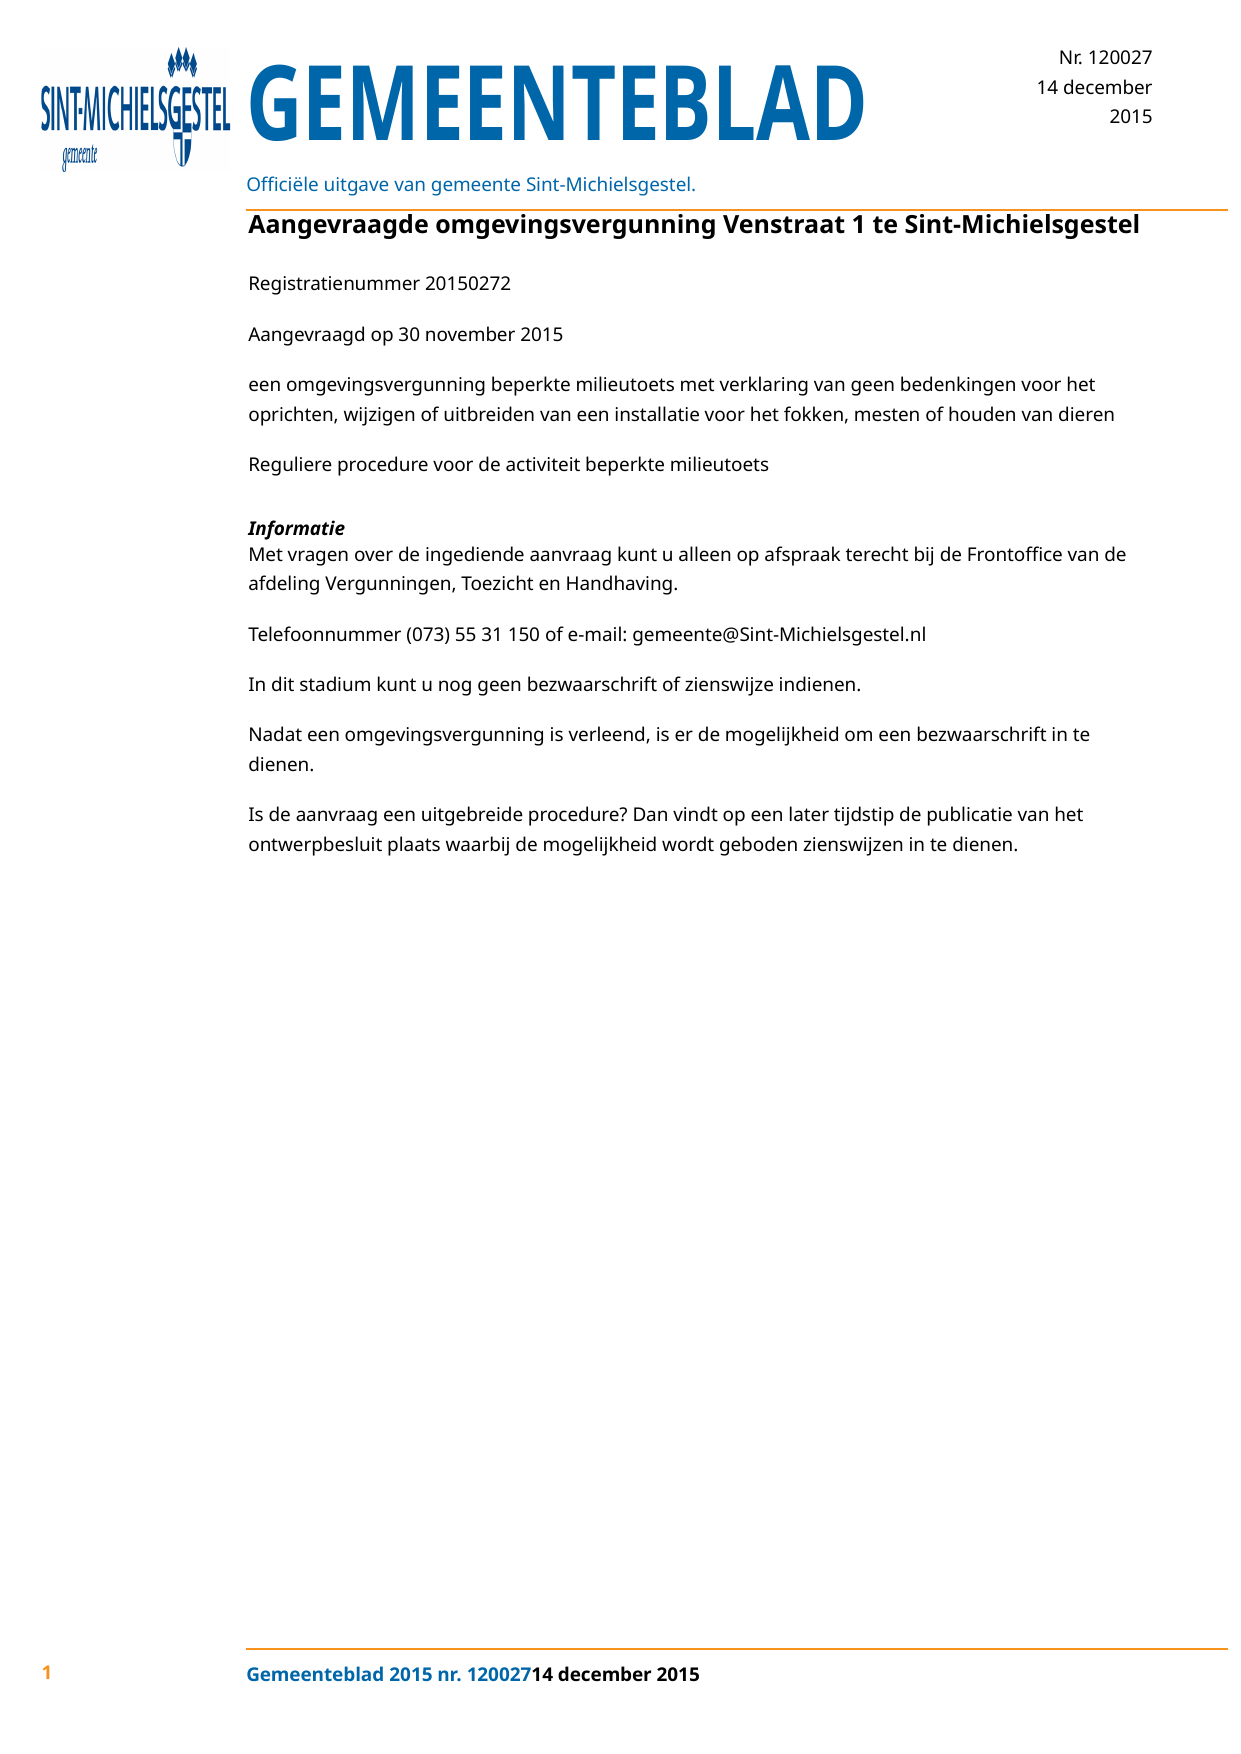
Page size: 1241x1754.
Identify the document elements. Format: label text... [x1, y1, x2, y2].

text Met vragen over de ingediende aanvraag kunt u alleen op afspraak terecht bij de Frontoffice van de afdeling Vergunningen, Toezicht en Handhaving. [248, 541, 1152, 596]
text een omgevingsvergunning beperkte milieutoets met verklaring van geen bedenkingen voor het oprichten, wijzigen of uitbreiden van een installatie voor het fokken, mesten of houden van dieren [248, 371, 1152, 426]
text Nadat een omgevingsvergunning is verleend, is er de mogelijkheid om een bezwaarschrift in te dienen. [248, 722, 1152, 777]
text Informatie [248, 515, 1152, 541]
text Is de aanvraag een uitgebreide procedure? Dan vindt op een later tijdstip de publicatie van het ontwerpbesluit plaats waarbij de mogelijkheid wordt geboden zienswijzen in te dienen. [248, 802, 1152, 857]
picture [41, 47, 231, 172]
text Aangevraagd op 30 november 2015 [248, 321, 1152, 346]
text Telefoonnummer (073) 55 31 150 of e-mail: gemeente@Sint-Michielsgestel.nl [248, 621, 1152, 647]
text Registratienummer 20150272 [248, 270, 1152, 296]
text Reguliere procedure voor de activiteit beperkte milieutoets [248, 451, 1152, 477]
text In dit stadium kunt u nog geen bezwaarschrift of zienswijze indienen. [248, 671, 1152, 697]
text Aangevraagde omgevingsvergunning Venstraat 1 te Sint-Michielsgestel [248, 211, 1152, 241]
